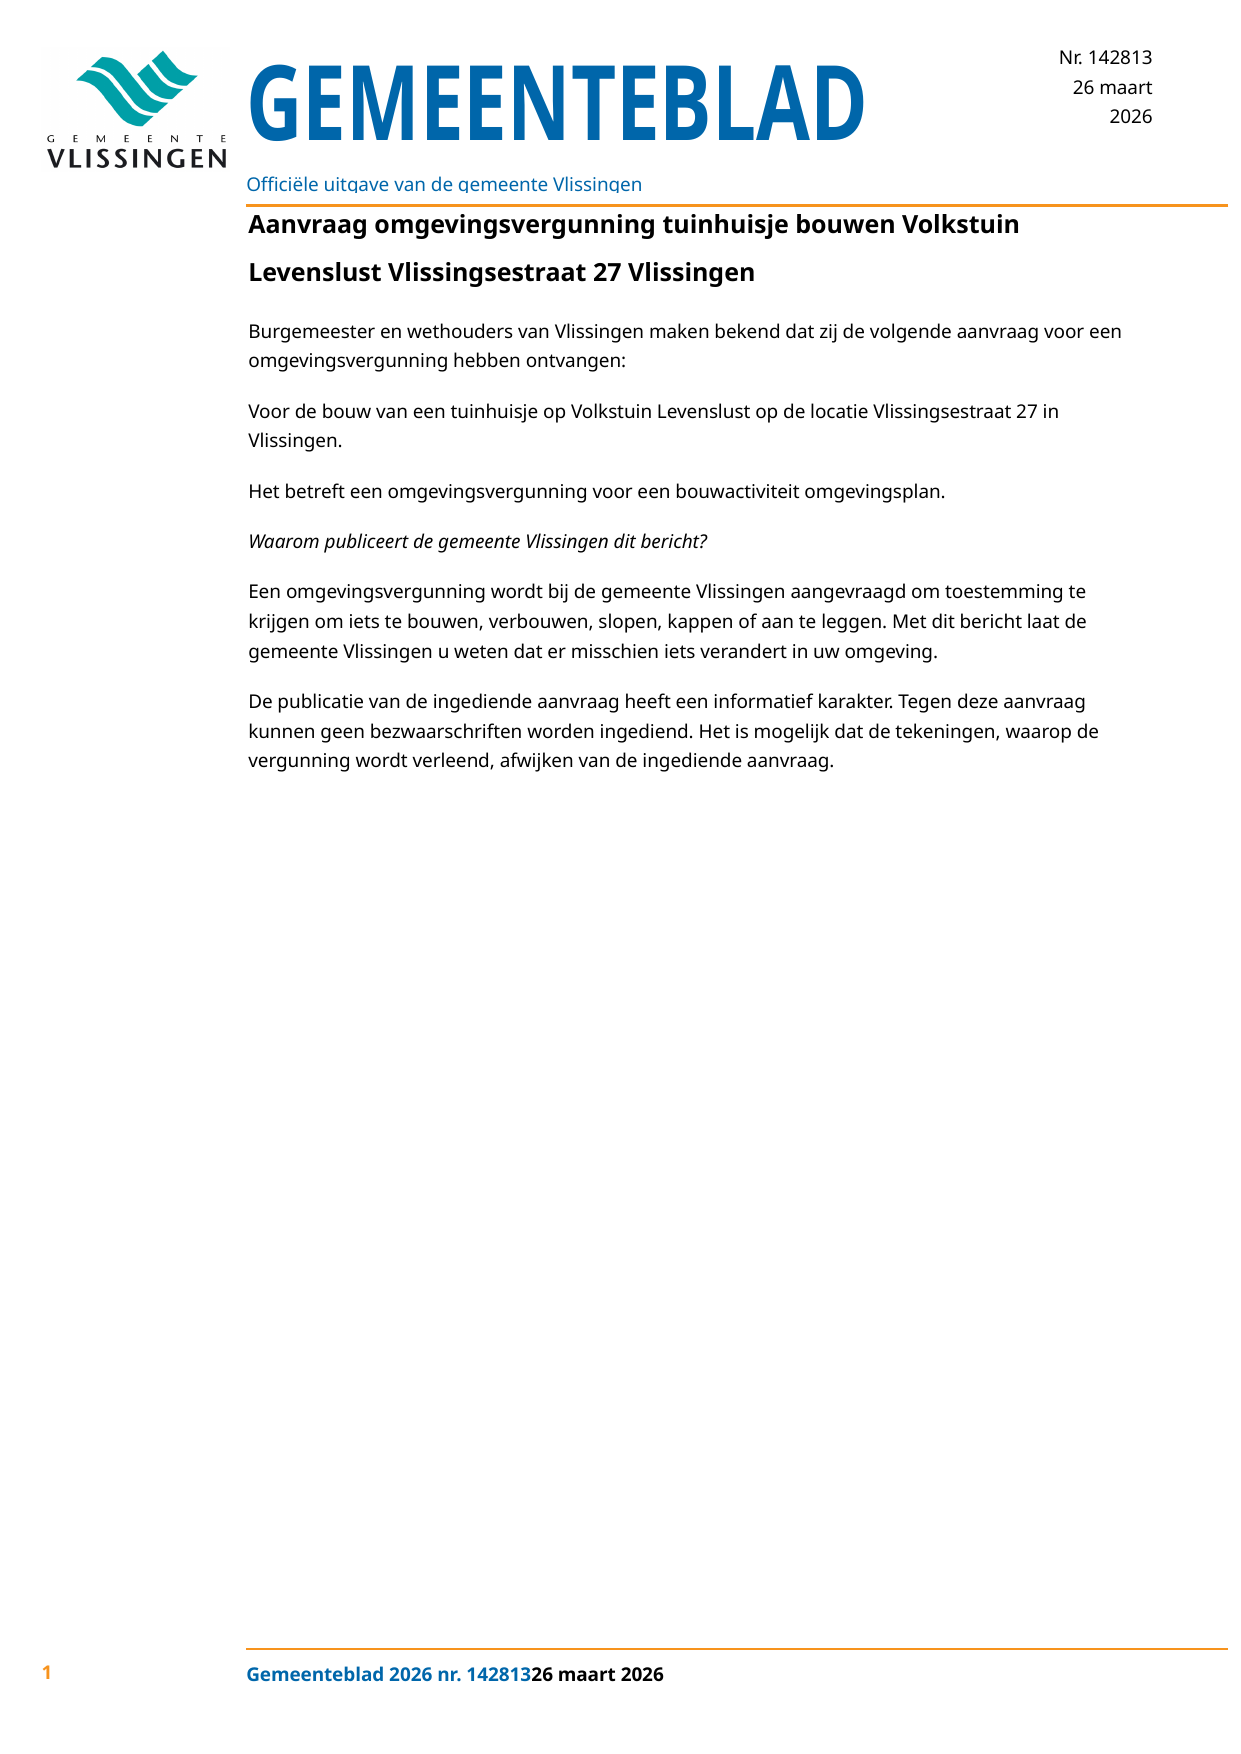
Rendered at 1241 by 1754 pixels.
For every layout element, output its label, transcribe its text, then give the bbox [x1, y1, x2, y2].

text Het betreft een omgevingsvergunning voor een bouwactiviteit omgevingsplan. [248, 478, 1152, 504]
text Voor de bouw van een tuinhuisje op Volkstuin Levenslust op de locatie Vlissingsestraat 27 in Vlissingen. [248, 398, 1152, 453]
text Burgemeester en wethouders van Vlissingen maken bekend dat zij de volgende aanvraag voor een omgevingsvergunning hebben ontvangen: [248, 318, 1152, 373]
picture [41, 47, 231, 172]
text De publicatie van de ingediende aanvraag heeft een informatief karakter. Tegen deze aanvraag kunnen geen bezwaarschriften worden ingediend. Het is mogelijk dat de tekeningen, waarop de vergunning wordt verleend, afwijken van de ingediende aanvraag. [248, 688, 1152, 773]
text Een omgevingsvergunning wordt bij de gemeente Vlissingen aangevraagd om toestemming te krijgen om iets te bouwen, verbouwen, slopen, kappen of aan te leggen. Met dit bericht laat de gemeente Vlissingen u weten dat er misschien iets verandert in uw omgeving. [248, 579, 1152, 664]
text Aanvraag omgevingsvergunning tuinhuisje bouwen Volkstuin Levenslust Vlissingsestraat 27 Vlissingen [248, 207, 1152, 288]
text Waarom publiceert de gemeente Vlissingen dit bericht? [248, 528, 1152, 554]
